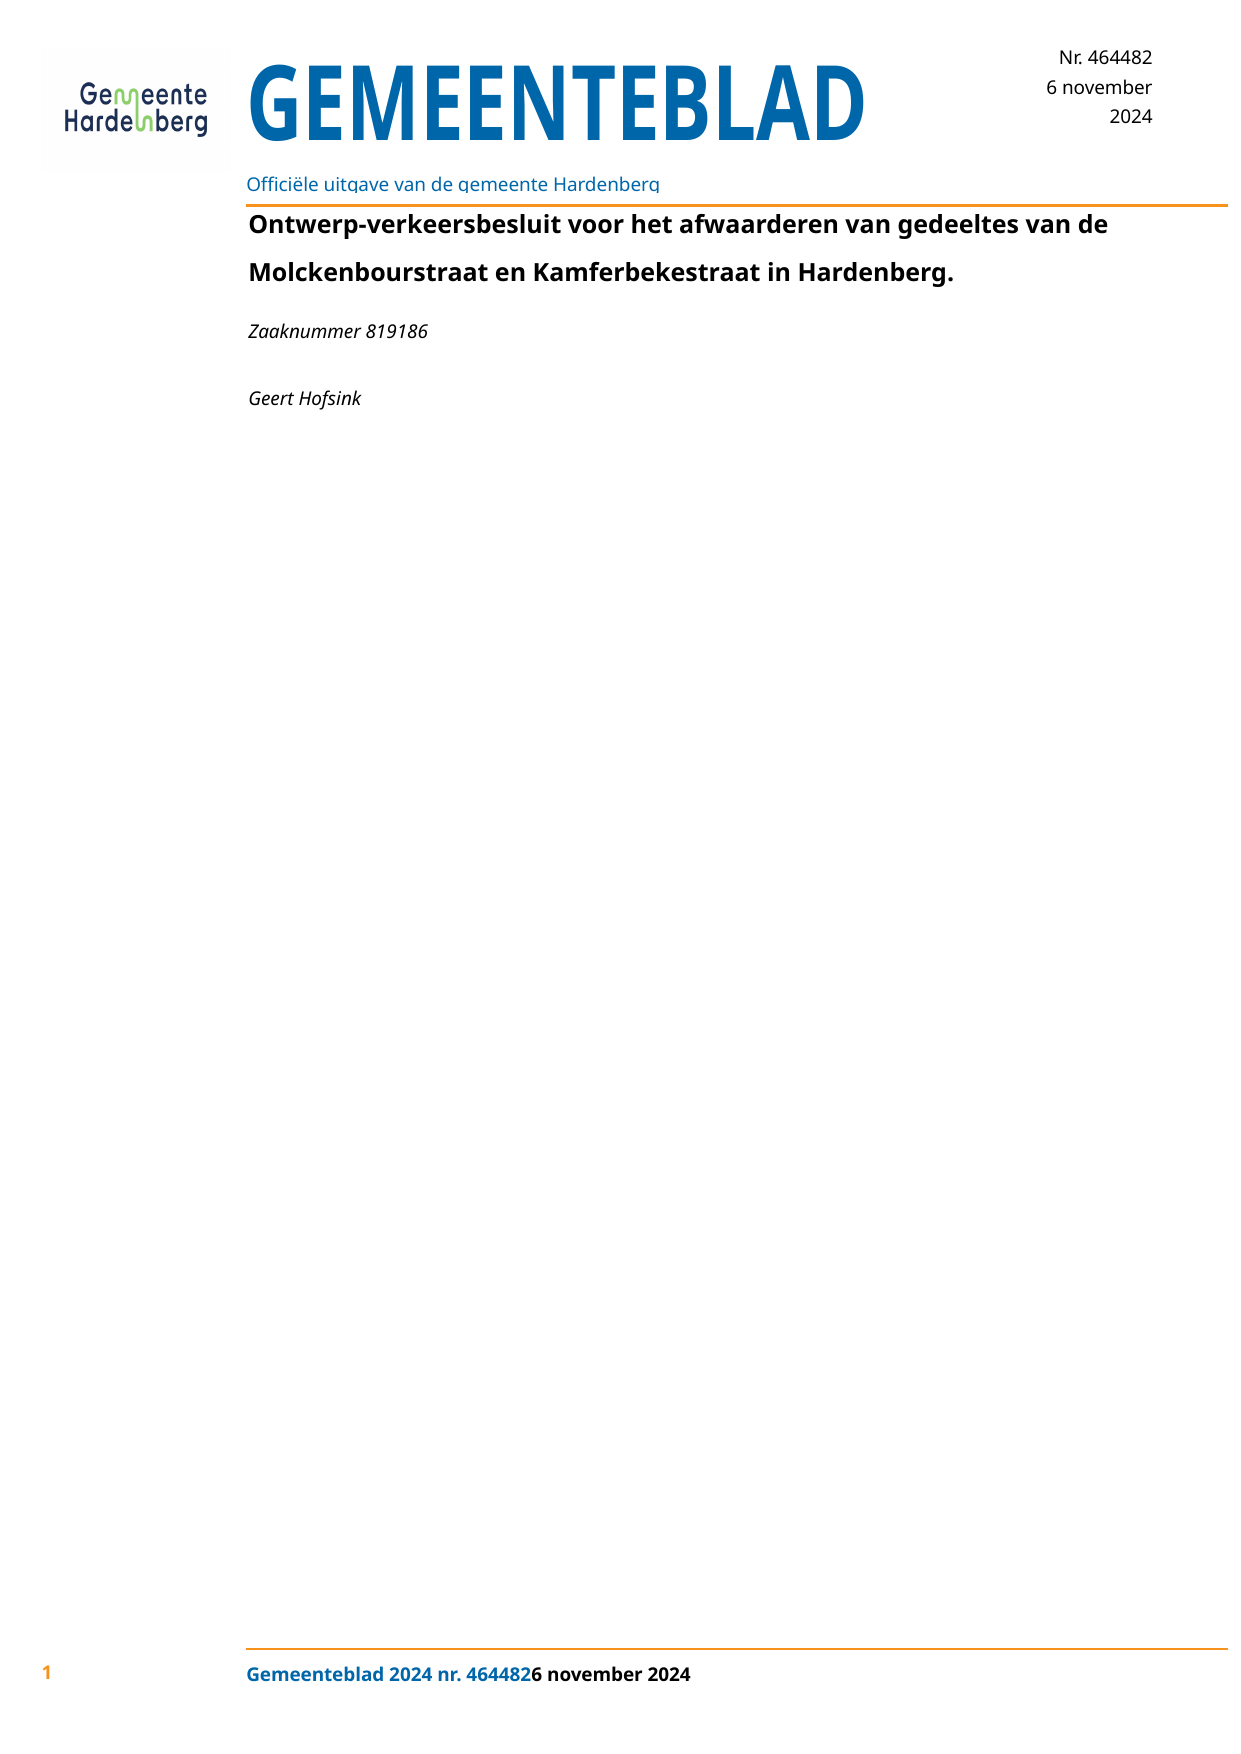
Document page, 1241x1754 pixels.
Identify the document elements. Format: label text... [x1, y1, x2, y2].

text Geert Hofsink [248, 386, 1152, 411]
picture [41, 47, 231, 172]
text Zaaknummer 819186 [248, 318, 1152, 344]
text Ontwerp-verkeersbesluit voor het afwaarderen van gedeeltes van de Molckenbourstraat en Kamferbekestraat in Hardenberg. [248, 207, 1152, 288]
